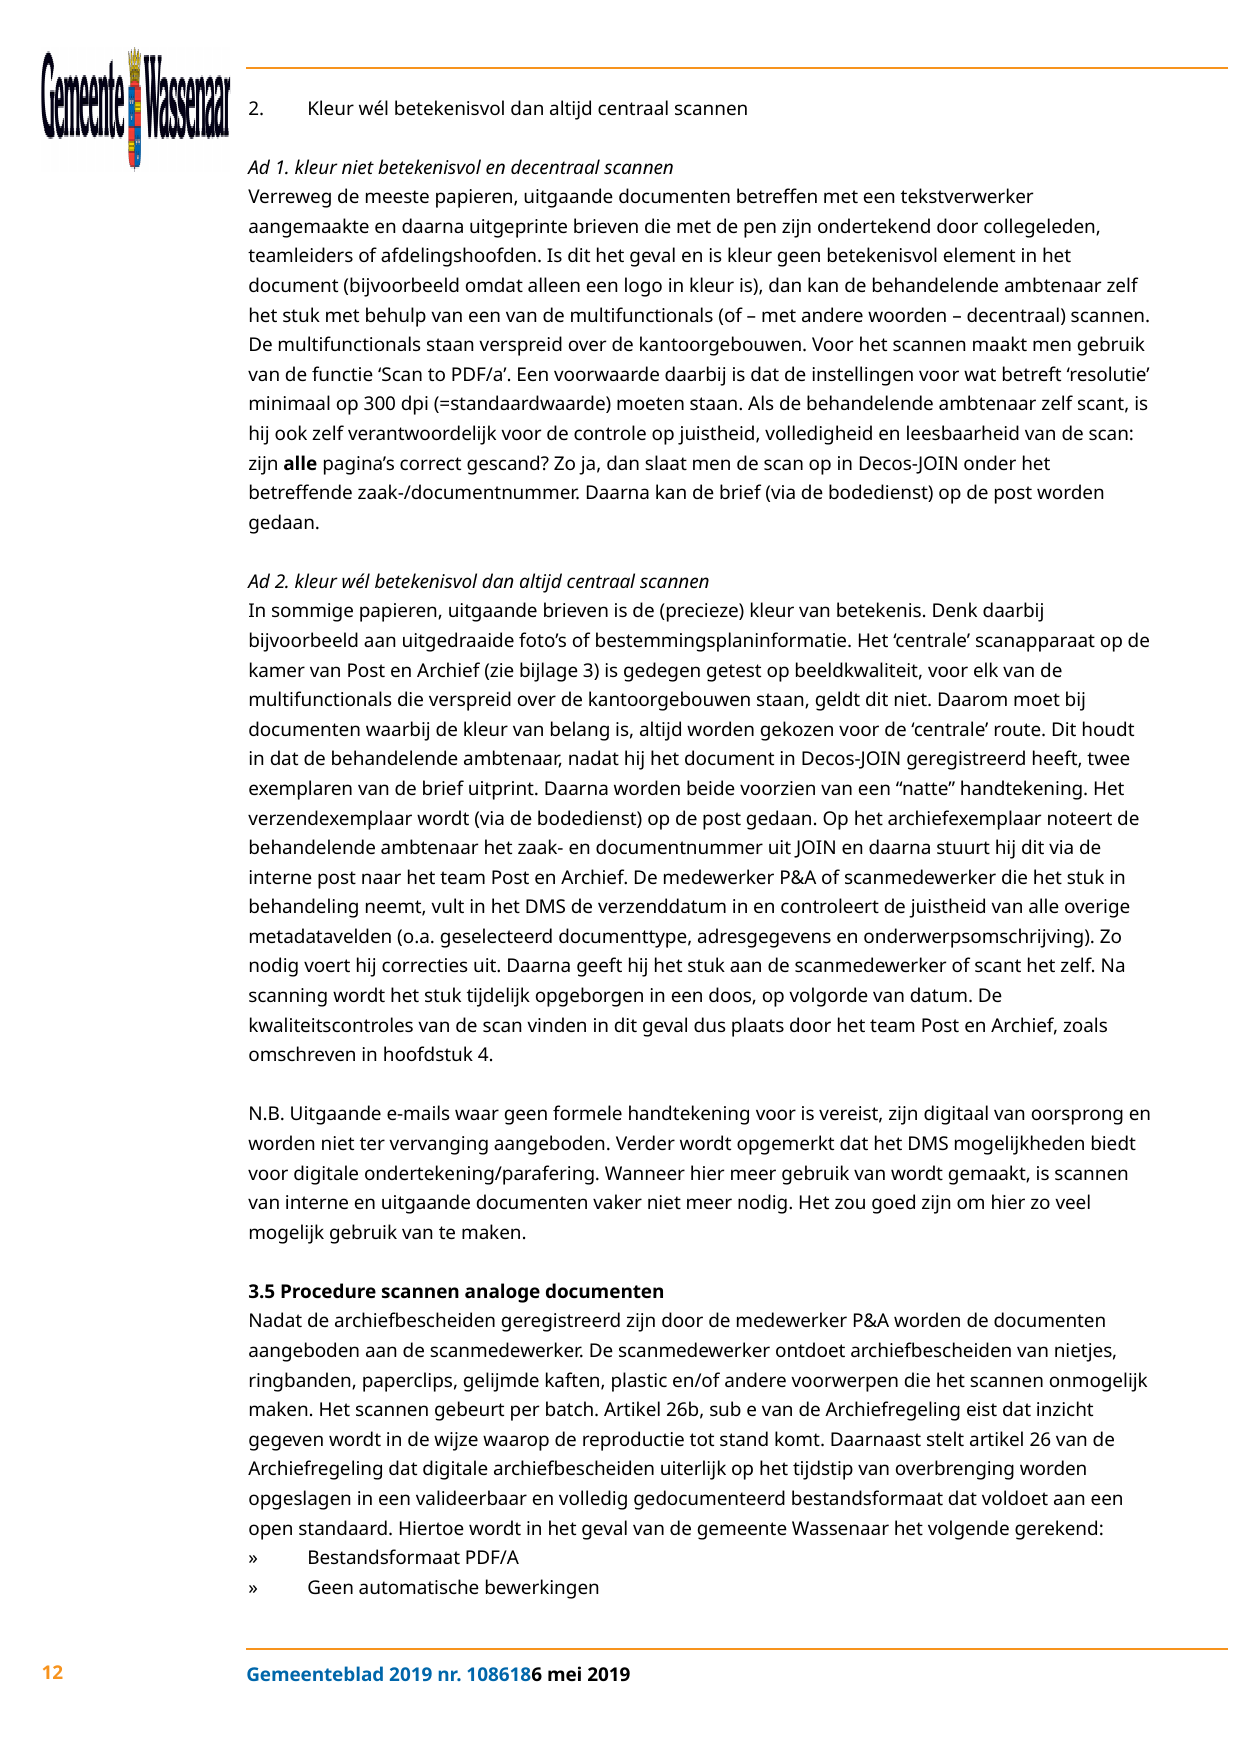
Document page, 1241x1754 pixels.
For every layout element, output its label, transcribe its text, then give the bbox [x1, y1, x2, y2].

list Kleur wél betekenisvol dan altijd centraal scannen [248, 95, 1152, 121]
text Ad 1. kleur niet betekenisvol en decentraal scannen [248, 154, 1152, 180]
text 3.5 Procedure scannen analoge documenten [248, 1278, 1152, 1304]
picture [41, 47, 231, 172]
text Verreweg de meeste papieren, uitgaande documenten betreffen met een tekstverwerker aangemaakte en daarna uitgeprinte brieven die met de pen zijn ondertekend door collegeleden, teamleiders of afdelingshoofden. Is dit het geval en is kleur geen betekenisvol element in het document (bijvoorbeeld omdat alleen een logo in kleur is), dan kan de behandelende ambtenaar zelf het stuk met behulp van een van de multifunctionals (of – met andere woorden – decentraal) scannen. De multifunctionals staan verspreid over de kantoorgebouwen. Voor het scannen maakt men gebruik van de functie ‘Scan to PDF/a’. Een voorwaarde daarbij is dat de instellingen voor wat betreft ‘resolutie’ minimaal op 300 dpi (=standaardwaarde) moeten staan. Als de behandelende ambtenaar zelf scant, is hij ook zelf verantwoordelijk voor de controle op juistheid, volledigheid en leesbaarheid van de scan: zijn alle pagina’s correct gescand? Zo ja, dan slaat men de scan op in Decos-JOIN onder het betreffende zaak-/documentnummer. Daarna kan de brief (via de bodedienst) op de post worden gedaan. [248, 183, 1152, 535]
text N.B. Uitgaande e-mails waar geen formele handtekening voor is vereist, zijn digitaal van oorsprong en worden niet ter vervanging aangeboden. Verder wordt opgemerkt dat het DMS mogelijkheden biedt voor digitale ondertekening/parafering. Wanneer hier meer gebruik van wordt gemaakt, is scannen van interne en uitgaande documenten vaker niet meer nodig. Het zou goed zijn om hier zo veel mogelijk gebruik van te maken. [248, 1101, 1152, 1245]
list Bestandsformaat PDF/A [248, 1544, 1152, 1570]
text Ad 2. kleur wél betekenisvol dan altijd centraal scannen [248, 568, 1152, 594]
list Geen automatische bewerkingen [248, 1574, 1152, 1600]
text In sommige papieren, uitgaande brieven is de (precieze) kleur van betekenis. Denk daarbij bijvoorbeeld aan uitgedraaide foto’s of bestemmingsplaninformatie. Het ‘centrale’ scanapparaat op de kamer van Post en Archief (zie bijlage 3) is gedegen getest op beeldkwaliteit, voor elk van de multifunctionals die verspreid over de kantoorgebouwen staan, geldt dit niet. Daarom moet bij documenten waarbij de kleur van belang is, altijd worden gekozen voor de ‘centrale’ route. Dit houdt in dat de behandelende ambtenaar, nadat hij het document in Decos-JOIN geregistreerd heeft, twee exemplaren van de brief uitprint. Daarna worden beide voorzien van een “natte” handtekening. Het verzendexemplaar wordt (via de bodedienst) op de post gedaan. Op het archiefexemplaar noteert de behandelende ambtenaar het zaak- en documentnummer uit JOIN en daarna stuurt hij dit via de interne post naar het team Post en Archief. De medewerker P&A of scanmedewerker die het stuk in behandeling neemt, vult in het DMS de verzenddatum in en controleert de juistheid van alle overige metadatavelden (o.a. geselecteerd documenttype, adresgegevens en onderwerpsomschrijving). Zo nodig voert hij correcties uit. Daarna geeft hij het stuk aan de scanmedewerker of scant het zelf. Na scanning wordt het stuk tijdelijk opgeborgen in een doos, op volgorde van datum. De kwaliteitscontroles van de scan vinden in dit geval dus plaats door het team Post en Archief, zoals omschreven in hoofdstuk 4. [248, 598, 1152, 1067]
text Nadat de archiefbescheiden geregistreerd zijn door de medewerker P&A worden de documenten aangeboden aan de scanmedewerker. De scanmedewerker ontdoet archiefbescheiden van nietjes, ringbanden, paperclips, gelijmde kaften, plastic en/of andere voorwerpen die het scannen onmogelijk maken. Het scannen gebeurt per batch. Artikel 26b, sub e van de Archiefregeling eist dat inzicht gegeven wordt in de wijze waarop de reproductie tot stand komt. Daarnaast stelt artikel 26 van de Archiefregeling dat digitale archiefbescheiden uiterlijk op het tijdstip van overbrenging worden opgeslagen in een valideerbaar en volledig gedocumenteerd bestandsformaat dat voldoet aan een open standaard. Hiertoe wordt in het geval van de gemeente Wassenaar het volgende gerekend: [248, 1308, 1152, 1541]
